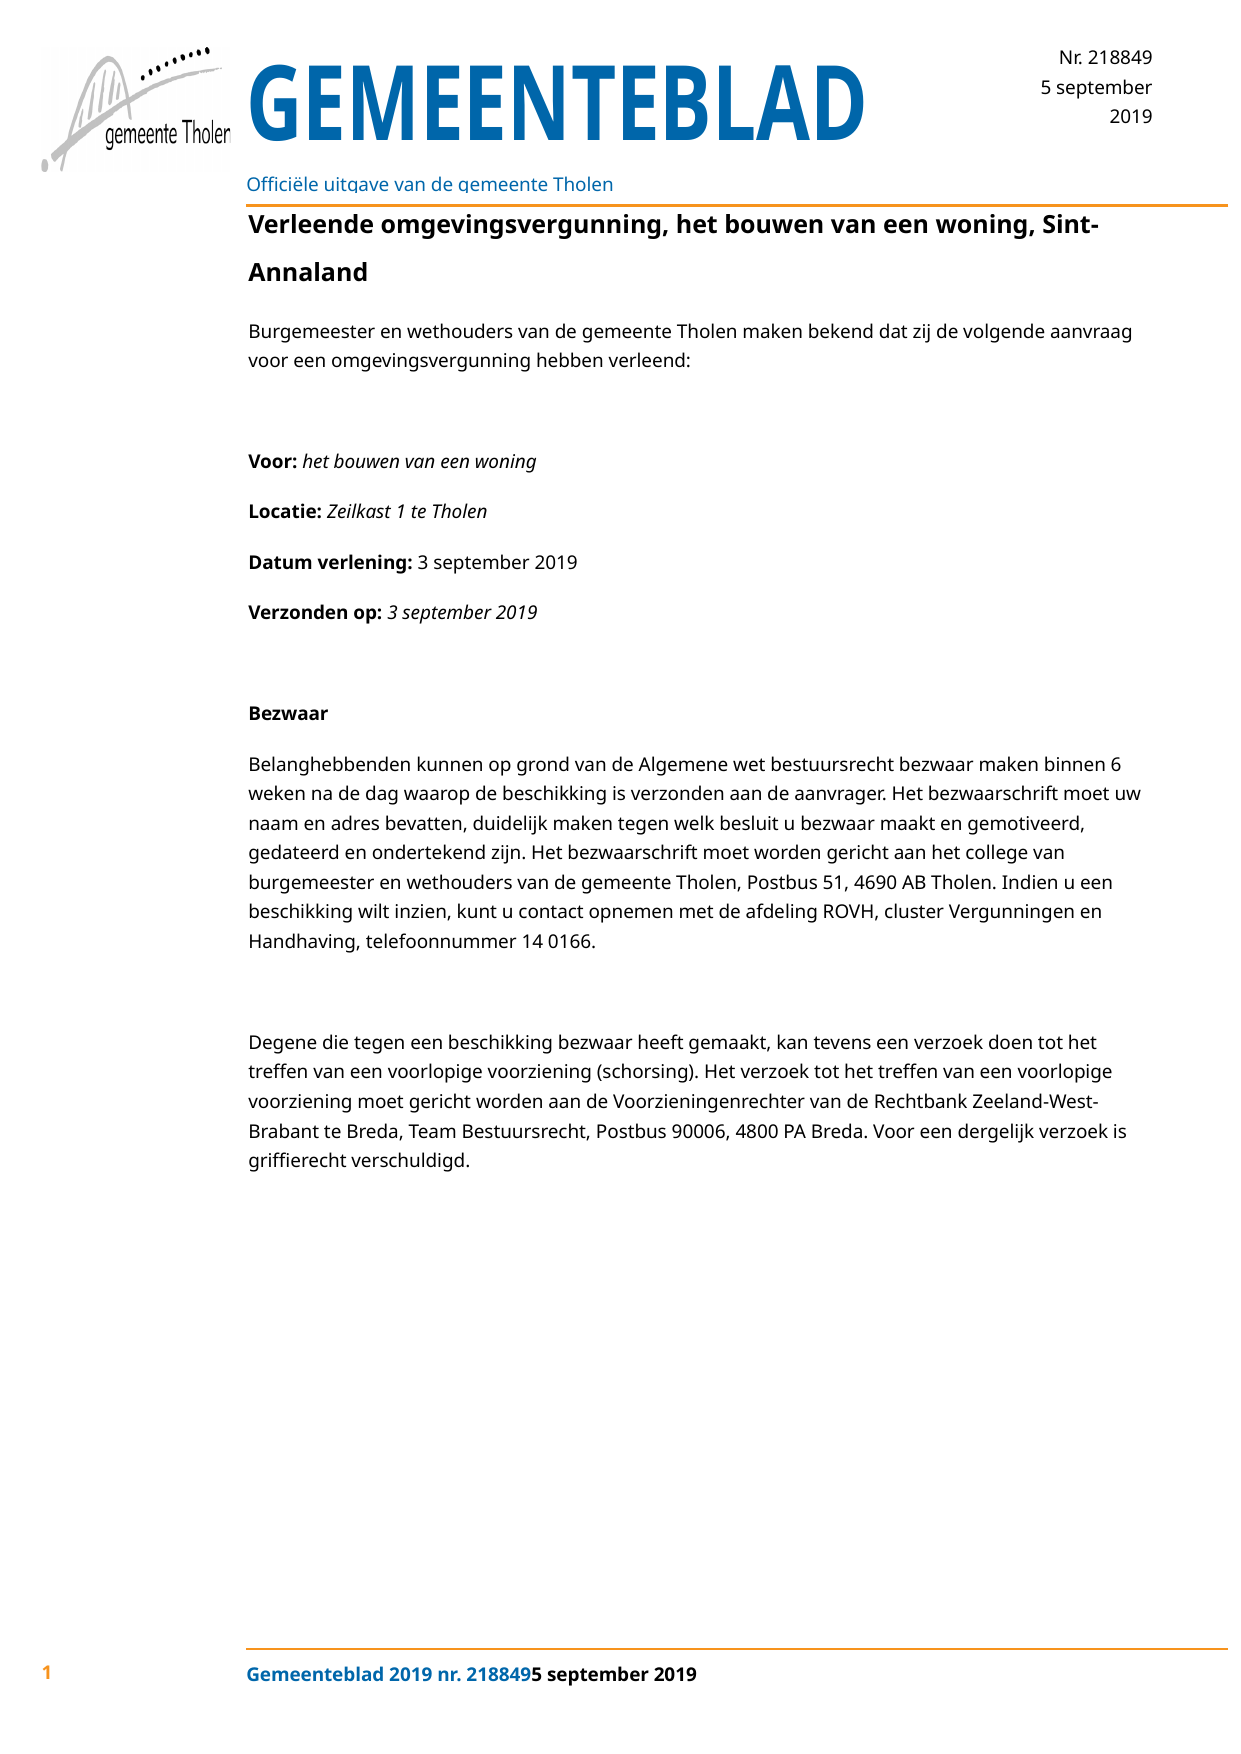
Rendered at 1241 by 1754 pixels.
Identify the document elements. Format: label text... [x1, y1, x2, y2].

text Bezwaar [248, 700, 1152, 726]
picture [41, 47, 231, 172]
text Datum verlening: 3 september 2019 [248, 549, 1152, 575]
text Verleende omgevingsvergunning, het bouwen van een woning, Sint-Annaland [248, 207, 1152, 288]
text Verzonden op: 3 september 2019 [248, 599, 1152, 625]
text Voor: het bouwen van een woning [248, 448, 1152, 474]
text Degene die tegen een beschikking bezwaar heeft gemaakt, kan tevens een verzoek doen tot het treffen van een voorlopige voorziening (schorsing). Het verzoek tot het treffen van een voorlopige voorziening moet gericht worden aan de Voorzieningenrechter van de Rechtbank Zeeland-West-Brabant te Breda, Team Bestuursrecht, Postbus 90006, 4800 PA Breda. Voor een dergelijk verzoek is griffierecht verschuldigd. [248, 1029, 1152, 1173]
text Belanghebbenden kunnen op grond van de Algemene wet bestuursrecht bezwaar maken binnen 6 weken na de dag waarop de beschikking is verzonden aan de aanvrager. Het bezwaarschrift moet uw naam en adres bevatten, duidelijk maken tegen welk besluit u bezwaar maakt en gemotiveerd, gedateerd en ondertekend zijn. Het bezwaarschrift moet worden gericht aan het college van burgemeester en wethouders van de gemeente Tholen, Postbus 51, 4690 AB Tholen. Indien u een beschikking wilt inzien, kunt u contact opnemen met de afdeling ROVH, cluster Vergunningen en Handhaving, telefoonnummer 14 0166. [248, 751, 1152, 954]
text Locatie: Zeilkast 1 te Tholen [248, 499, 1152, 524]
text Burgemeester en wethouders van de gemeente Tholen maken bekend dat zij de volgende aanvraag voor een omgevingsvergunning hebben verleend: [248, 318, 1152, 373]
